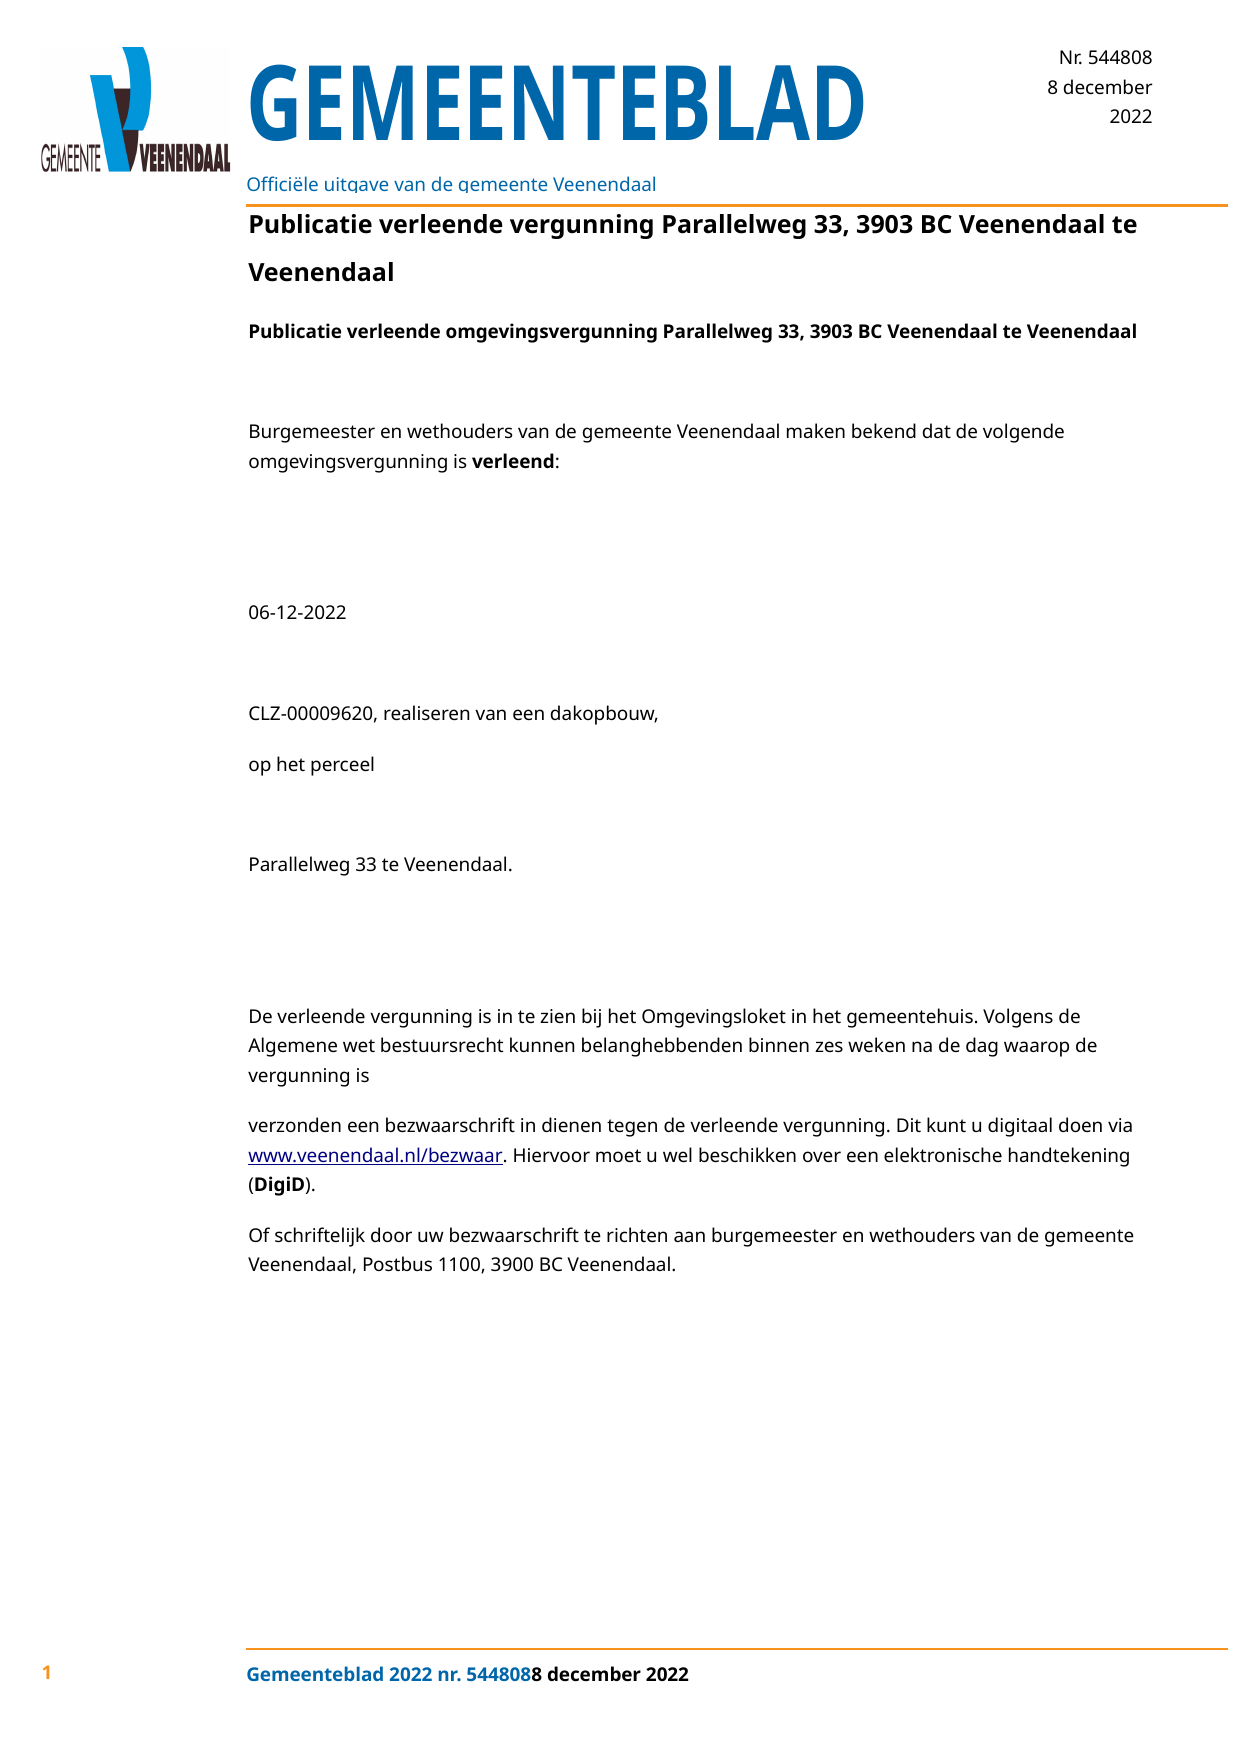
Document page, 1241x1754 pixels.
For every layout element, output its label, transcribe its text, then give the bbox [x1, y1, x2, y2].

text Burgemeester en wethouders van de gemeente Veenendaal maken bekend dat de volgende omgevingsvergunning is verleend: [248, 419, 1152, 474]
text Parallelweg 33 te Veenendaal. [248, 852, 1152, 877]
text Publicatie verleende omgevingsvergunning Parallelweg 33, 3903 BC Veenendaal te Veenendaal [248, 318, 1152, 344]
picture [123, 47, 231, 172]
text 06-12-2022 [248, 599, 1152, 625]
picture [41, 47, 130, 172]
text CLZ-00009620, realiseren van een dakopbouw, [248, 700, 1152, 726]
text verzonden een bezwaarschrift in dienen tegen de verleende vergunning. Dit kunt u digitaal doen via www.veenendaal.nl/bezwaar. Hiervoor moet u wel beschikken over een elektronische handtekening (DigiD). [248, 1112, 1152, 1197]
text Of schriftelijk door uw bezwaarschrift te richten aan burgemeester en wethouders van de gemeente Veenendaal, Postbus 1100, 3900 BC Veenendaal. [248, 1222, 1152, 1277]
text Publicatie verleende vergunning Parallelweg 33, 3903 BC Veenendaal te Veenendaal [248, 207, 1152, 288]
text op het perceel [248, 751, 1152, 777]
text De verleende vergunning is in te zien bij het Omgevingsloket in het gemeentehuis. Volgens de Algemene wet bestuursrecht kunnen belanghebbenden binnen zes weken na de dag waarop de vergunning is [248, 1003, 1152, 1088]
